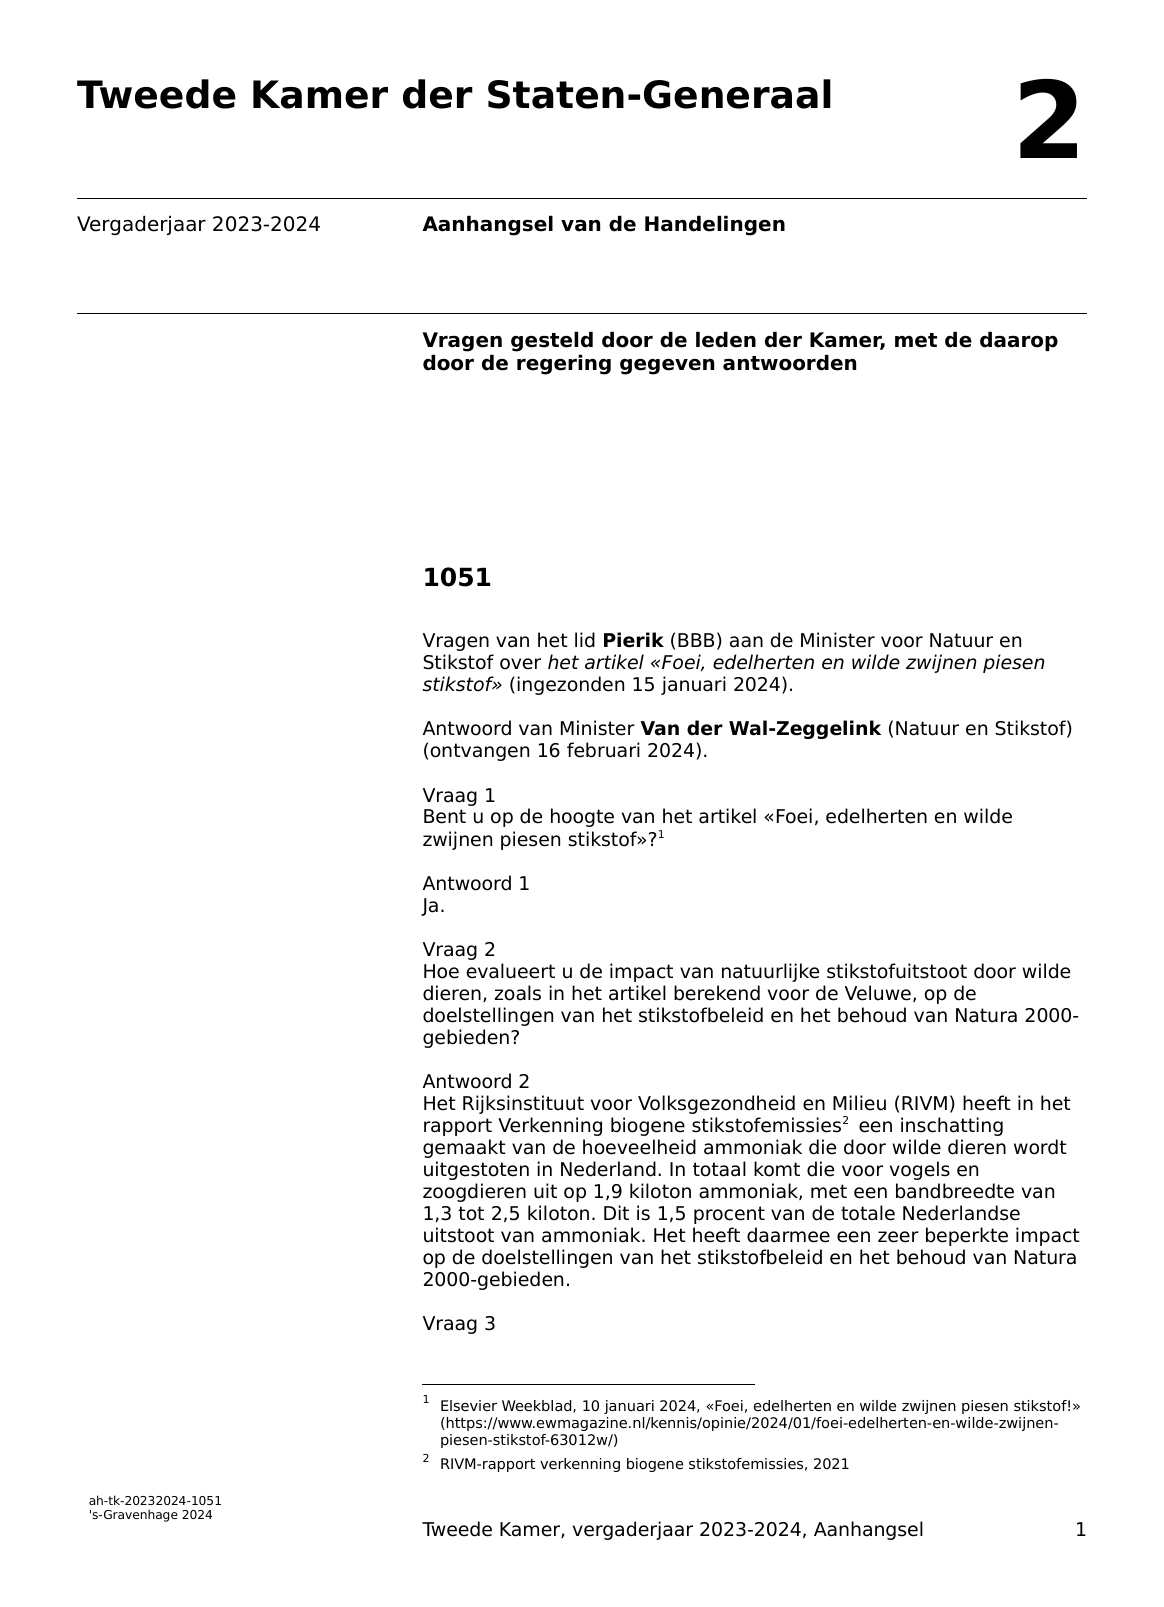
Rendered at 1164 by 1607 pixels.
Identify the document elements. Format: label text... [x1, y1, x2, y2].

table_cell [77, 314, 422, 375]
table_cell Vragen gesteld door de leden der Kamer, met de daarop door de regering gegeven antwoorden [422, 314, 1087, 375]
text Het Rijksinstituut voor Volksgezondheid en Milieu (RIVM) heeft in het rapport Verkenning biogene stikstofemissies een inschatting gemaakt van de hoeveelheid ammoniak die door wilde dieren wordt uitgestoten in Nederland. In totaal komt die voor vogels en zoogdieren uit op 1,9 kiloton ammoniak, met een bandbreedte van 1,3 tot 2,5 kiloton. Dit is 1,5 procent van de totale Nederlandse uitstoot van ammoniak. Het heeft daarmee een zeer beperkte impact op de doelstellingen van het stikstofbeleid en het behoud van Natura 2000-gebieden. [422, 1093, 1087, 1291]
text Antwoord 1 [422, 873, 1087, 894]
text Ja. [422, 894, 1087, 917]
text ah-tk-20232024-1051 [88, 1494, 323, 1508]
table_cell Vergaderjaar 2023-2024 [77, 199, 422, 313]
text Antwoord 2 [422, 1071, 1087, 1093]
text 's-Gravenhage 2024 [88, 1508, 323, 1522]
text Vraag 3 [422, 1313, 1087, 1335]
text Hoe evalueert u de impact van natuurlijke stikstofuitstoot door wilde dieren, zoals in het artikel berekend voor de Veluwe, op de doelstellingen van het stikstofbeleid en het behoud van Natura 2000-gebieden? [422, 961, 1087, 1049]
text Antwoord van Minister Van der Wal-Zeggelink (Natuur en Stikstof) (ontvangen 16 februari 2024). [422, 718, 1087, 762]
table_header 2 [886, 59, 1087, 198]
text Vraag 2 [422, 939, 1087, 961]
text Vragen van het lid Pierik (BBB) aan de Minister voor Natuur en Stikstof over het artikel «Foei, edelherten en wilde zwijnen piesen stikstof» (ingezonden 15 januari 2024). [422, 630, 1087, 696]
text RIVM-rapport verkenning biogene stikstofemissies, 2021 [422, 1452, 1087, 1474]
table_header Tweede Kamer der Staten-Generaal [77, 59, 886, 198]
text 1051 [422, 563, 1087, 592]
table_cell Aanhangsel van de Handelingen [422, 199, 1087, 313]
text Bent u op de hoogte van het artikel «Foei, edelherten en wilde zwijnen piesen stikstof»? [422, 806, 1087, 850]
text Elsevier Weekblad, 10 januari 2024, «Foei, edelherten en wilde zwijnen piesen stikstof!» (https://www.ewmagazine.nl/kennis/opinie/2024/01/foei-edelherten-en-wilde-zwijnen-piesen-stikstof-63012w/) [422, 1393, 1087, 1449]
text Vraag 1 [422, 784, 1087, 806]
